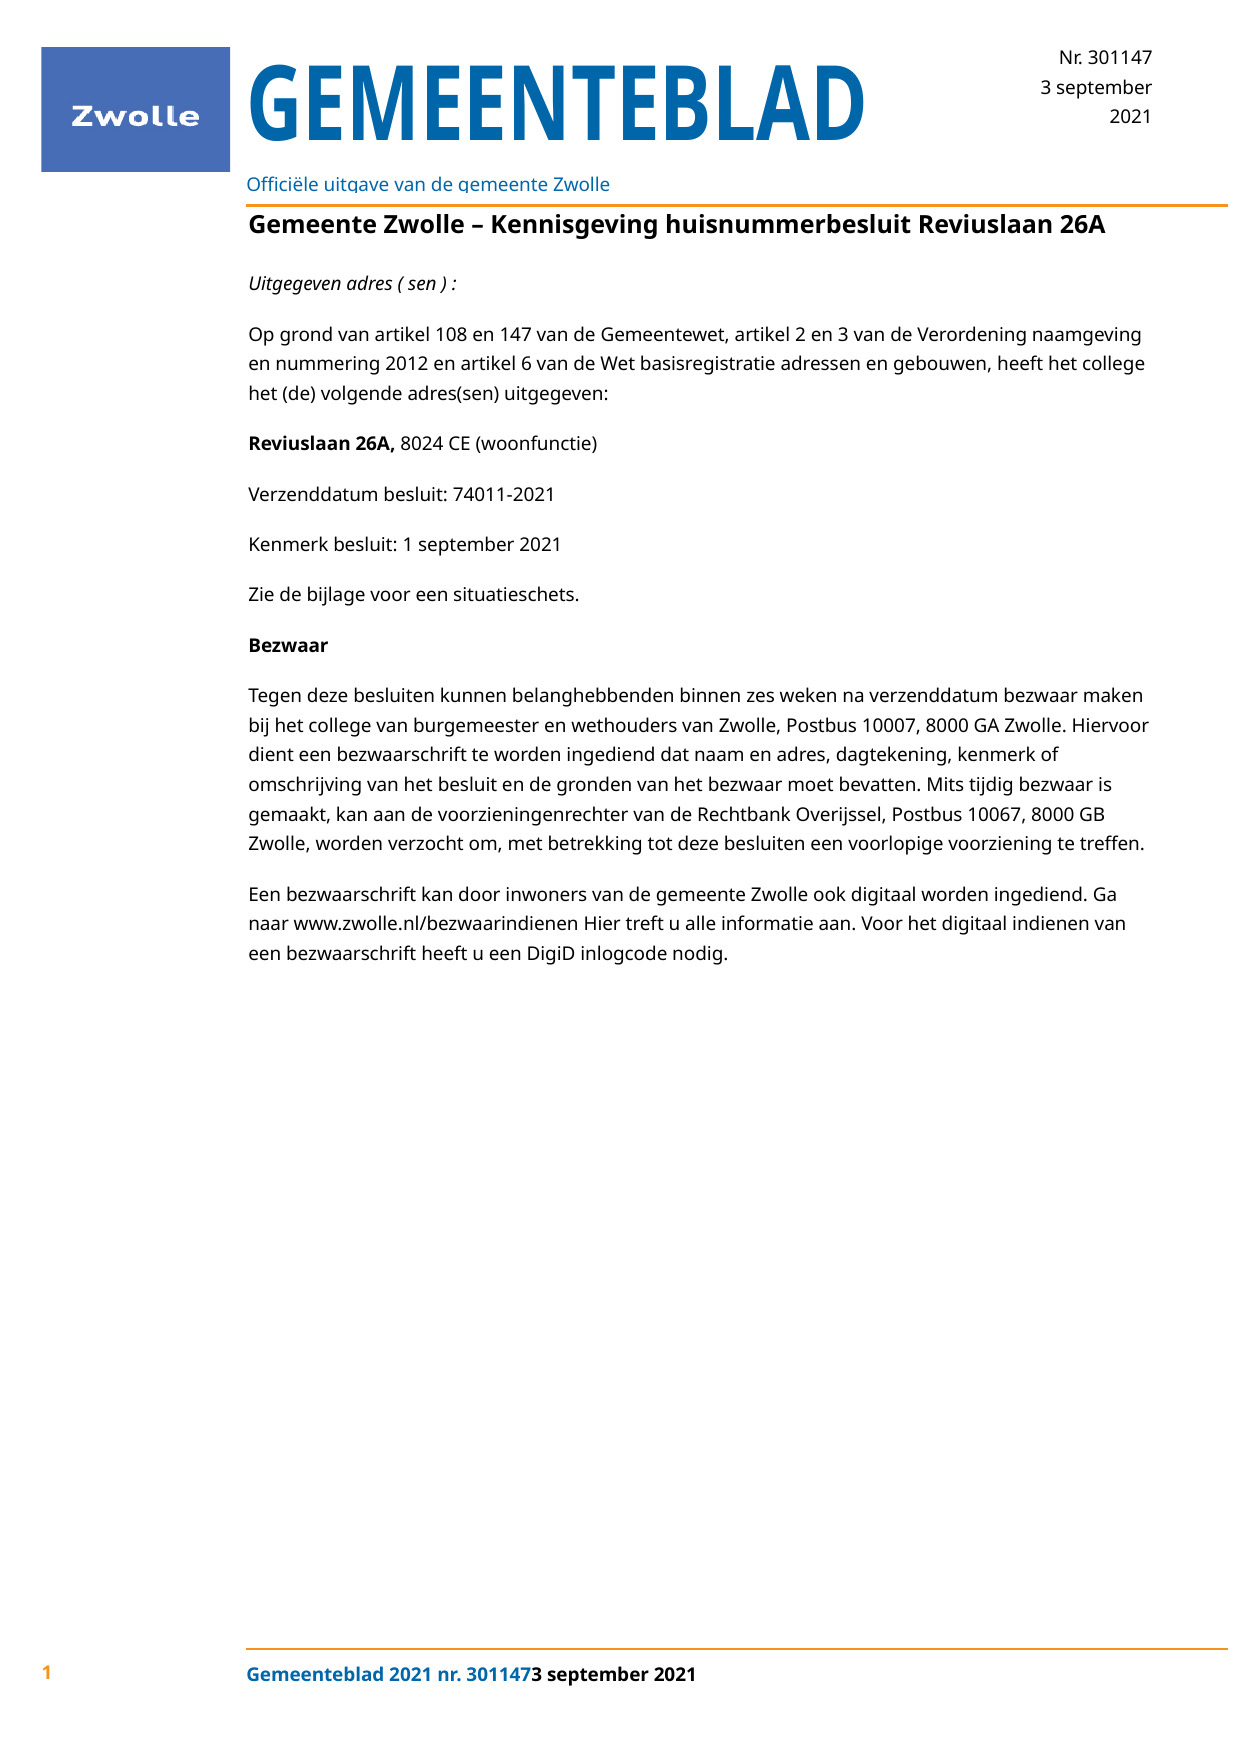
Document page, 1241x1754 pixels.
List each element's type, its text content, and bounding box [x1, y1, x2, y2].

text Tegen deze besluiten kunnen belanghebbenden binnen zes weken na verzenddatum bezwaar maken bij het college van burgemeester en wethouders van Zwolle, Postbus 10007, 8000 GA Zwolle. Hiervoor dient een bezwaarschrift te worden ingediend dat naam en adres, dagtekening, kenmerk of omschrijving van het besluit en de gronden van het bezwaar moet bevatten. Mits tijdig bezwaar is gemaakt, kan aan de voorzieningenrechter van de Rechtbank Overijssel, Postbus 10067, 8000 GB Zwolle, worden verzocht om, met betrekking tot deze besluiten een voorlopige voorziening te treffen. [248, 682, 1152, 856]
text Op grond van artikel 108 en 147 van de Gemeentewet, artikel 2 en 3 van de Verordening naamgeving en nummering 2012 en artikel 6 van de Wet basisregistratie adressen en gebouwen, heeft het college het (de) volgende adres(sen) uitgegeven: [248, 321, 1152, 406]
text Gemeente Zwolle – Kennisgeving huisnummerbesluit Reviuslaan 26A [248, 207, 1152, 241]
text Een bezwaarschrift kan door inwoners van de gemeente Zwolle ook digitaal worden ingediend. Ga naar www.zwolle.nl/bezwaarindienen Hier treft u alle informatie aan. Voor het digitaal indienen van een bezwaarschrift heeft u een DigiD inlogcode nodig. [248, 881, 1152, 966]
text Kenmerk besluit: 1 september 2021 [248, 531, 1152, 557]
text Bezwaar [248, 632, 1152, 658]
text Reviuslaan 26A, 8024 CE (woonfunctie) [248, 430, 1152, 456]
text Zie de bijlage voor een situatieschets. [248, 582, 1152, 607]
picture [41, 47, 231, 172]
text Verzenddatum besluit: 74011-2021 [248, 481, 1152, 506]
text Uitgegeven adres ( sen ) : [248, 270, 1152, 296]
